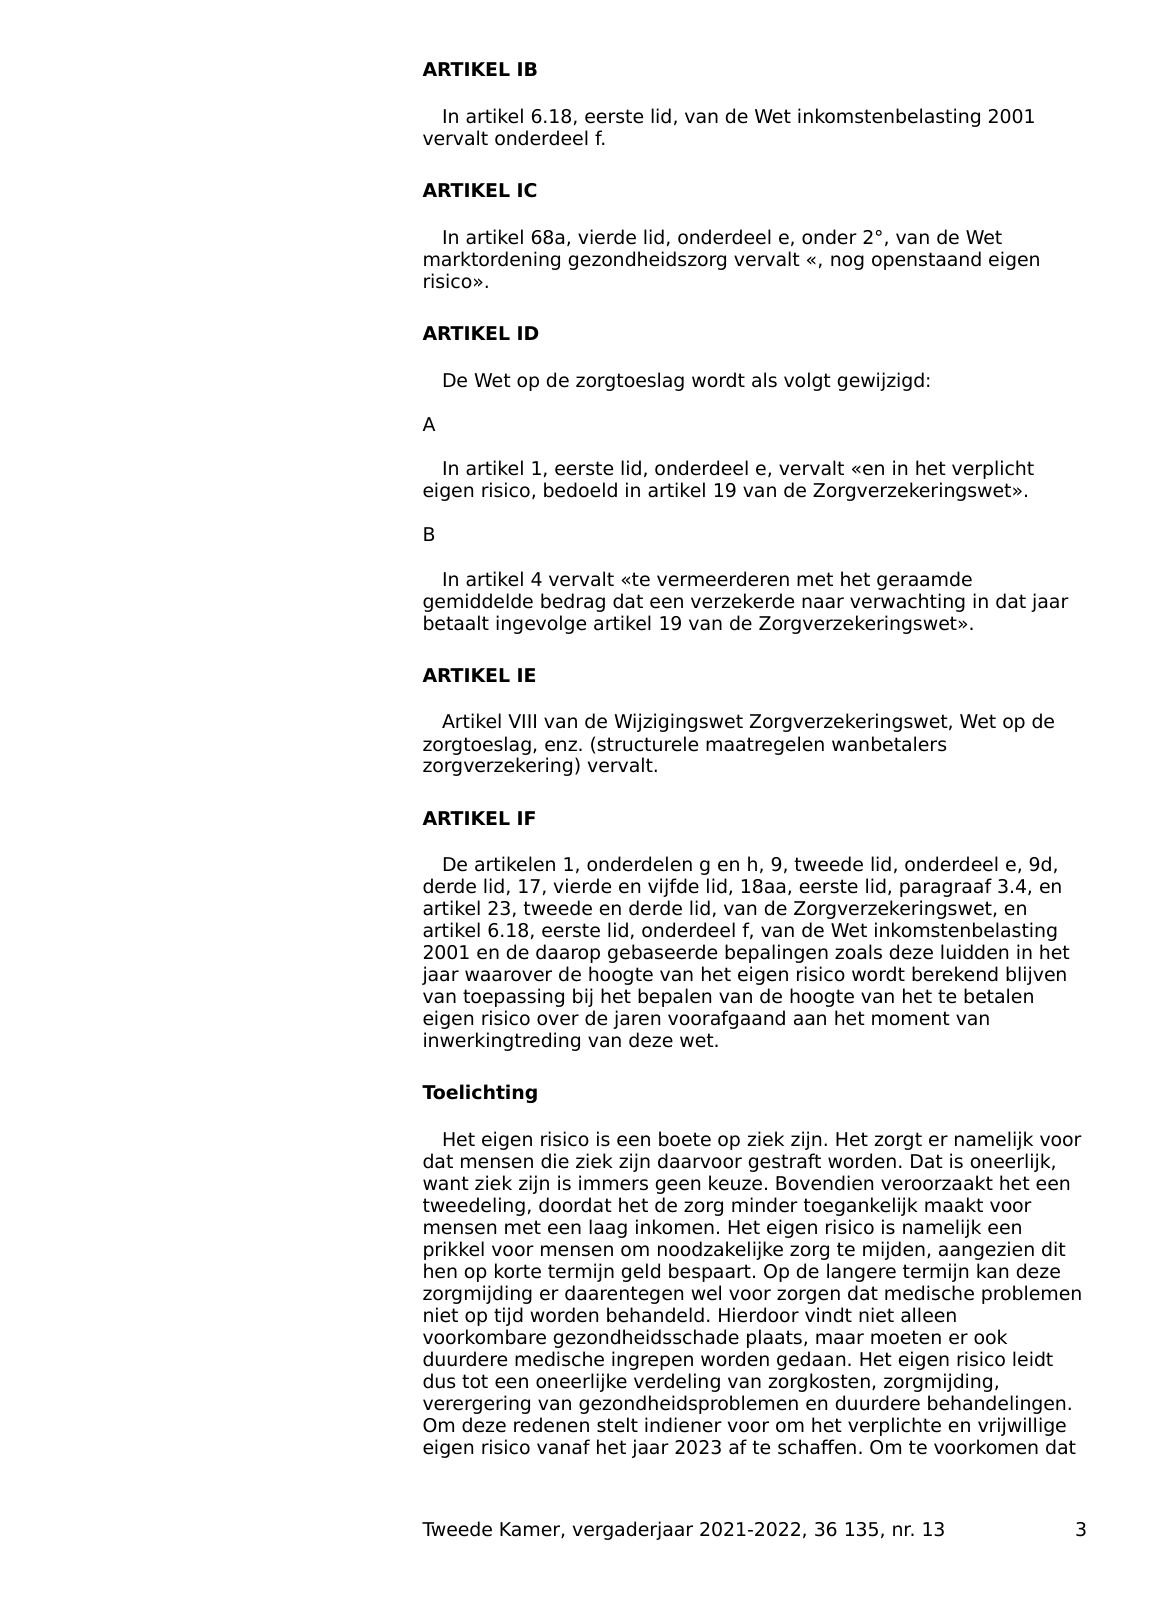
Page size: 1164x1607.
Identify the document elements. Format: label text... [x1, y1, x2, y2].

text Het eigen risico is een boete op ziek zijn. Het zorgt er namelijk voor dat mensen die ziek zijn daarvoor gestraft worden. Dat is oneerlijk, want ziek zijn is immers geen keuze. Bovendien veroorzaakt het een tweedeling, doordat het de zorg minder toegankelijk maakt voor mensen met een laag inkomen. Het eigen risico is namelijk een prikkel voor mensen om noodzakelijke zorg te mijden, aangezien dit hen op korte termijn geld bespaart. Op de langere termijn kan deze zorgmijding er daarentegen wel voor zorgen dat medische problemen niet op tijd worden behandeld. Hierdoor vindt niet alleen voorkombare gezondheidsschade plaats, maar moeten er ook duurdere medische ingrepen worden gedaan. Het eigen risico leidt dus tot een oneerlijke verdeling van zorgkosten, zorgmijding, verergering van gezondheidsproblemen en duurdere behandelingen. Om deze redenen stelt indiener voor om het verplichte en vrijwillige eigen risico vanaf het jaar 2023 af te schaffen. Om te voorkomen dat [422, 1129, 1087, 1459]
text In artikel 6.18, eerste lid, van de Wet inkomstenbelasting 2001 vervalt onderdeel f. [422, 106, 1087, 150]
text In artikel 4 vervalt «te vermeerderen met het geraamde gemiddelde bedrag dat een verzekerde naar verwachting in dat jaar betaalt ingevolge artikel 19 van de Zorgverzekeringswet». [422, 568, 1087, 634]
text In artikel 1, eerste lid, onderdeel e, vervalt «en in het verplicht eigen risico, bedoeld in artikel 19 van de Zorgverzekeringswet». [422, 458, 1087, 502]
subtitle Toelichting [422, 1082, 1087, 1104]
text De artikelen 1, onderdelen g en h, 9, tweede lid, onderdeel e, 9d, derde lid, 17, vierde en vijfde lid, 18aa, eerste lid, paragraaf 3.4, en artikel 23, tweede en derde lid, van de Zorgverzekeringswet, en artikel 6.18, eerste lid, onderdeel f, van de Wet inkomstenbelasting 2001 en de daarop gebaseerde bepalingen zoals deze luidden in het jaar waarover de hoogte van het eigen risico wordt berekend blijven van toepassing bij het bepalen van de hoogte van het te betalen eigen risico over de jaren voorafgaand aan het moment van inwerkingtreding van deze wet. [422, 854, 1087, 1052]
subtitle ARTIKEL IE [422, 664, 1087, 686]
subtitle ARTIKEL IB [422, 59, 1087, 81]
subtitle ARTIKEL IC [422, 180, 1087, 202]
text De Wet op de zorgtoeslag wordt als volgt gewijzigd: [422, 370, 1087, 392]
text In artikel 68a, vierde lid, onderdeel e, onder 2°, van de Wet marktordening gezondheidszorg vervalt «, nog openstaand eigen risico». [422, 227, 1087, 293]
subtitle ARTIKEL IF [422, 807, 1087, 829]
text A [422, 414, 1087, 436]
text B [422, 524, 1087, 546]
text Artikel VIII van de Wijzigingswet Zorgverzekeringswet, Wet op de zorgtoeslag, enz. (structurele maatregelen wanbetalers zorgverzekering) vervalt. [422, 711, 1087, 777]
subtitle ARTIKEL ID [422, 323, 1087, 345]
